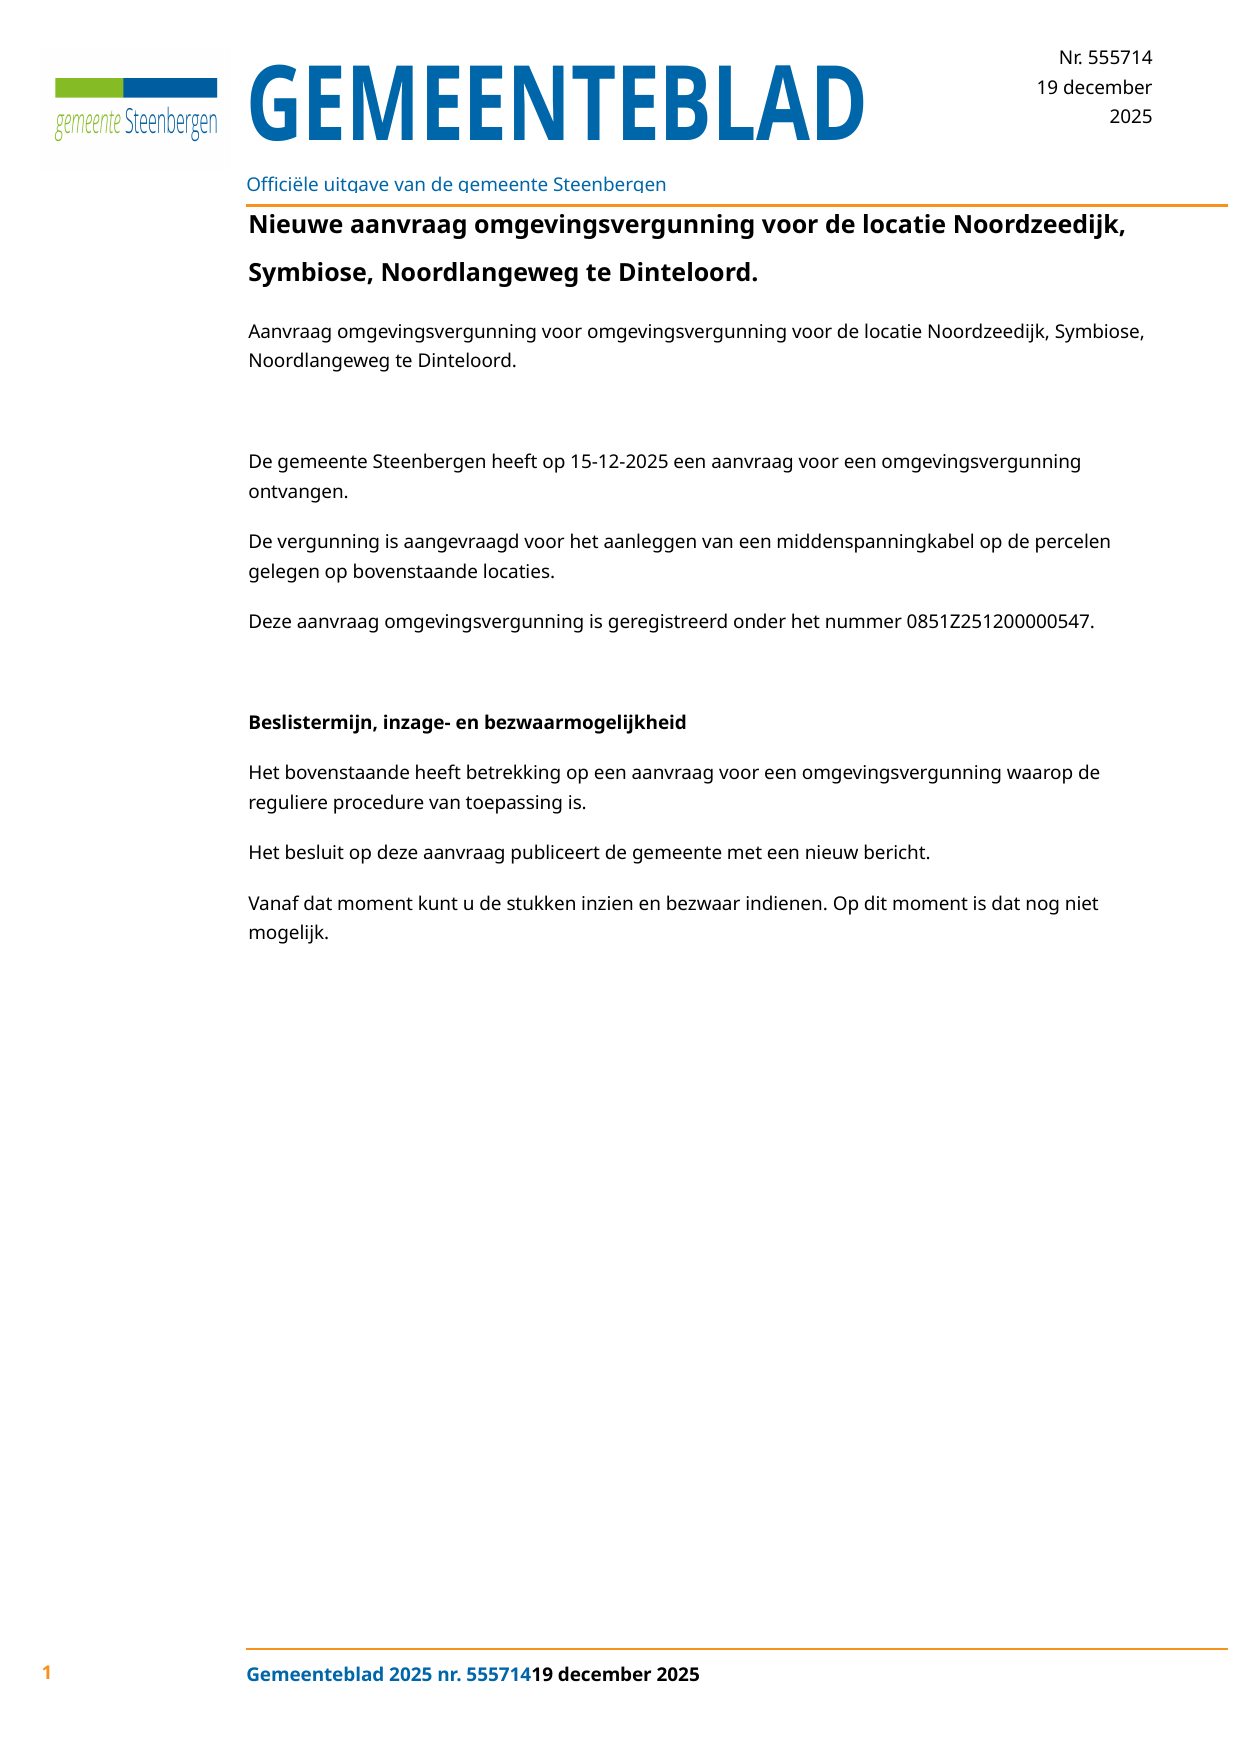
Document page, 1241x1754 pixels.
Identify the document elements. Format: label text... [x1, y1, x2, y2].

text Het besluit op deze aanvraag publiceert de gemeente met een nieuw bericht. [248, 839, 1152, 865]
text De vergunning is aangevraagd voor het aanleggen van een middenspanningkabel op de percelen gelegen op bovenstaande locaties. [248, 528, 1152, 584]
picture [41, 47, 231, 172]
text Vanaf dat moment kunt u de stukken inzien en bezwaar indienen. Op dit moment is dat nog niet mogelijk. [248, 890, 1152, 945]
text Deze aanvraag omgevingsvergunning is geregistreerd onder het nummer 0851Z251200000547. [248, 608, 1152, 634]
text De gemeente Steenbergen heeft op 15-12-2025 een aanvraag voor een omgevingsvergunning ontvangen. [248, 448, 1152, 504]
text Nieuwe aanvraag omgevingsvergunning voor de locatie Noordzeedijk, Symbiose, Noordlangeweg te Dinteloord. [248, 207, 1152, 288]
text Aanvraag omgevingsvergunning voor omgevingsvergunning voor de locatie Noordzeedijk, Symbiose, Noordlangeweg te Dinteloord. [248, 318, 1152, 373]
text Beslistermijn, inzage- en bezwaarmogelijkheid [248, 709, 1152, 735]
text Het bovenstaande heeft betrekking op een aanvraag voor een omgevingsvergunning waarop de reguliere procedure van toepassing is. [248, 759, 1152, 815]
